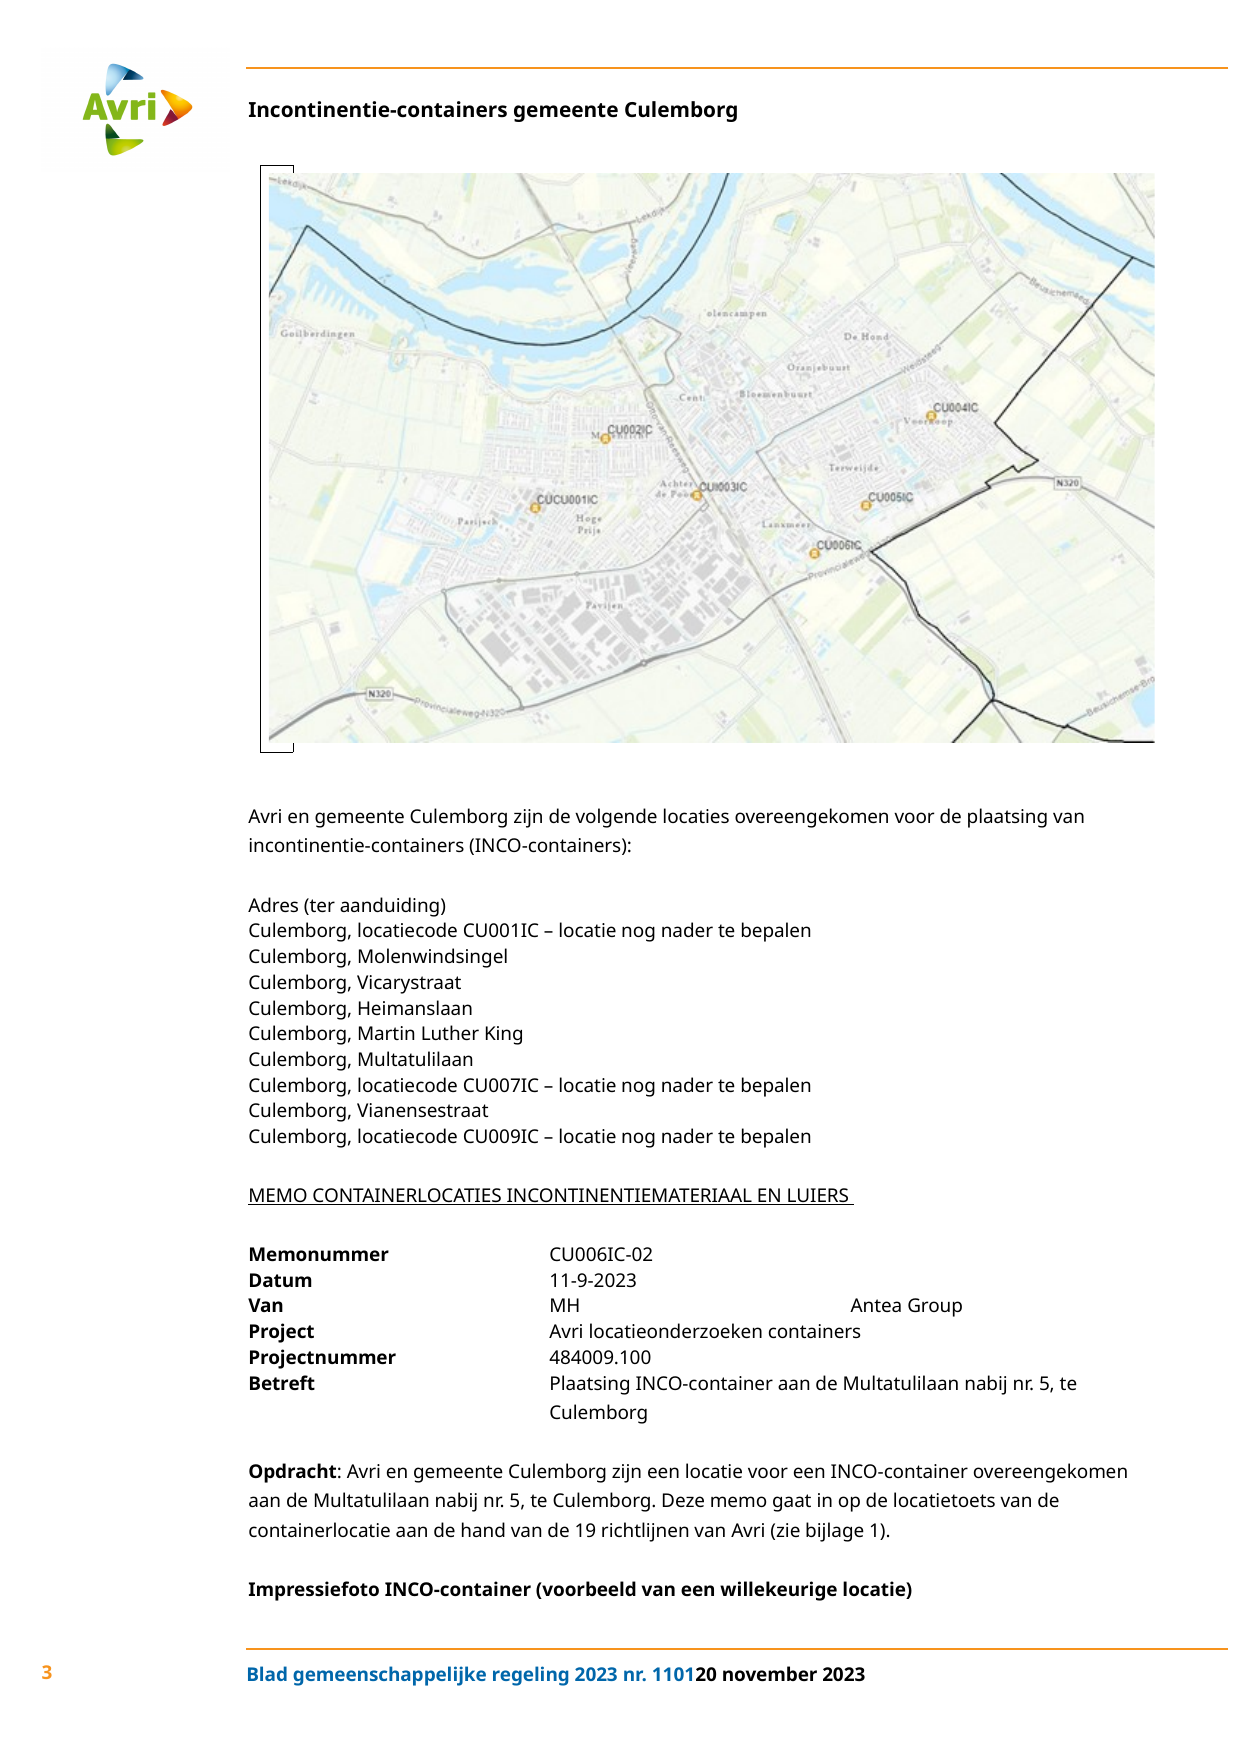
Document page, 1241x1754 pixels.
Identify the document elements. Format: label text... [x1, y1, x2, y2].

table_cell Antea Group [850, 1293, 1152, 1318]
picture [268, 173, 1155, 743]
table_cell MH [549, 1293, 850, 1318]
table_cell Culemborg, locatiecode CU007IC – locatie nog nader te bepalen [248, 1072, 1152, 1098]
table_cell Betreft [248, 1370, 549, 1425]
text Opdracht: Avri en gemeente Culemborg zijn een locatie voor een INCO-container overeengekomen aan de Multatulilaan nabij nr. 5, te Culemborg. Deze memo gaat in op de locatietoets van de containerlocatie aan de hand van de 19 richtlijnen van Avri (zie bijlage 1). [248, 1458, 1152, 1543]
table_cell Van [248, 1293, 549, 1318]
table_cell Datum [248, 1267, 549, 1293]
table_cell Culemborg, Multatulilaan [248, 1046, 1152, 1072]
table_cell Culemborg, Vicarystraat [248, 969, 1152, 995]
table_header Memonummer [248, 1241, 549, 1267]
table_cell Projectnummer [248, 1344, 549, 1370]
text Incontinentie-containers gemeente Culemborg [248, 95, 1152, 123]
table_cell 484009.100 [549, 1344, 1152, 1370]
table_cell Culemborg, Molenwindsingel [248, 943, 1152, 969]
table_cell Culemborg, Vianensestraat [248, 1098, 1152, 1123]
table_cell Project [248, 1318, 549, 1344]
table_cell Culemborg, Martin Luther King [248, 1020, 1152, 1046]
table_cell Culemborg, locatiecode CU009IC – locatie nog nader te bepalen [248, 1123, 1152, 1149]
table_cell Plaatsing INCO-container aan de Multatulilaan nabij nr. 5, te Culemborg [549, 1370, 1152, 1425]
table_cell 11-9-2023 [549, 1267, 1152, 1293]
text Avri en gemeente Culemborg zijn de volgende locaties overeengekomen voor de plaatsing van incontinentie-containers (INCO-containers): [248, 803, 1152, 858]
table_header Adres (ter aanduiding) [248, 892, 1152, 917]
text MEMO CONTAINERLOCATIES INCONTINENTIEMATERIAAL EN LUIERS [248, 1182, 1152, 1208]
table_header CU006IC-02 [549, 1241, 1152, 1267]
picture [41, 47, 231, 172]
text Impressiefoto INCO-container (voorbeeld van een willekeurige locatie) [248, 1576, 1152, 1602]
table_cell Avri locatieonderzoeken containers [549, 1318, 1152, 1344]
table_cell Culemborg, Heimanslaan [248, 995, 1152, 1020]
table_cell Culemborg, locatiecode CU001IC – locatie nog nader te bepalen [248, 918, 1152, 943]
